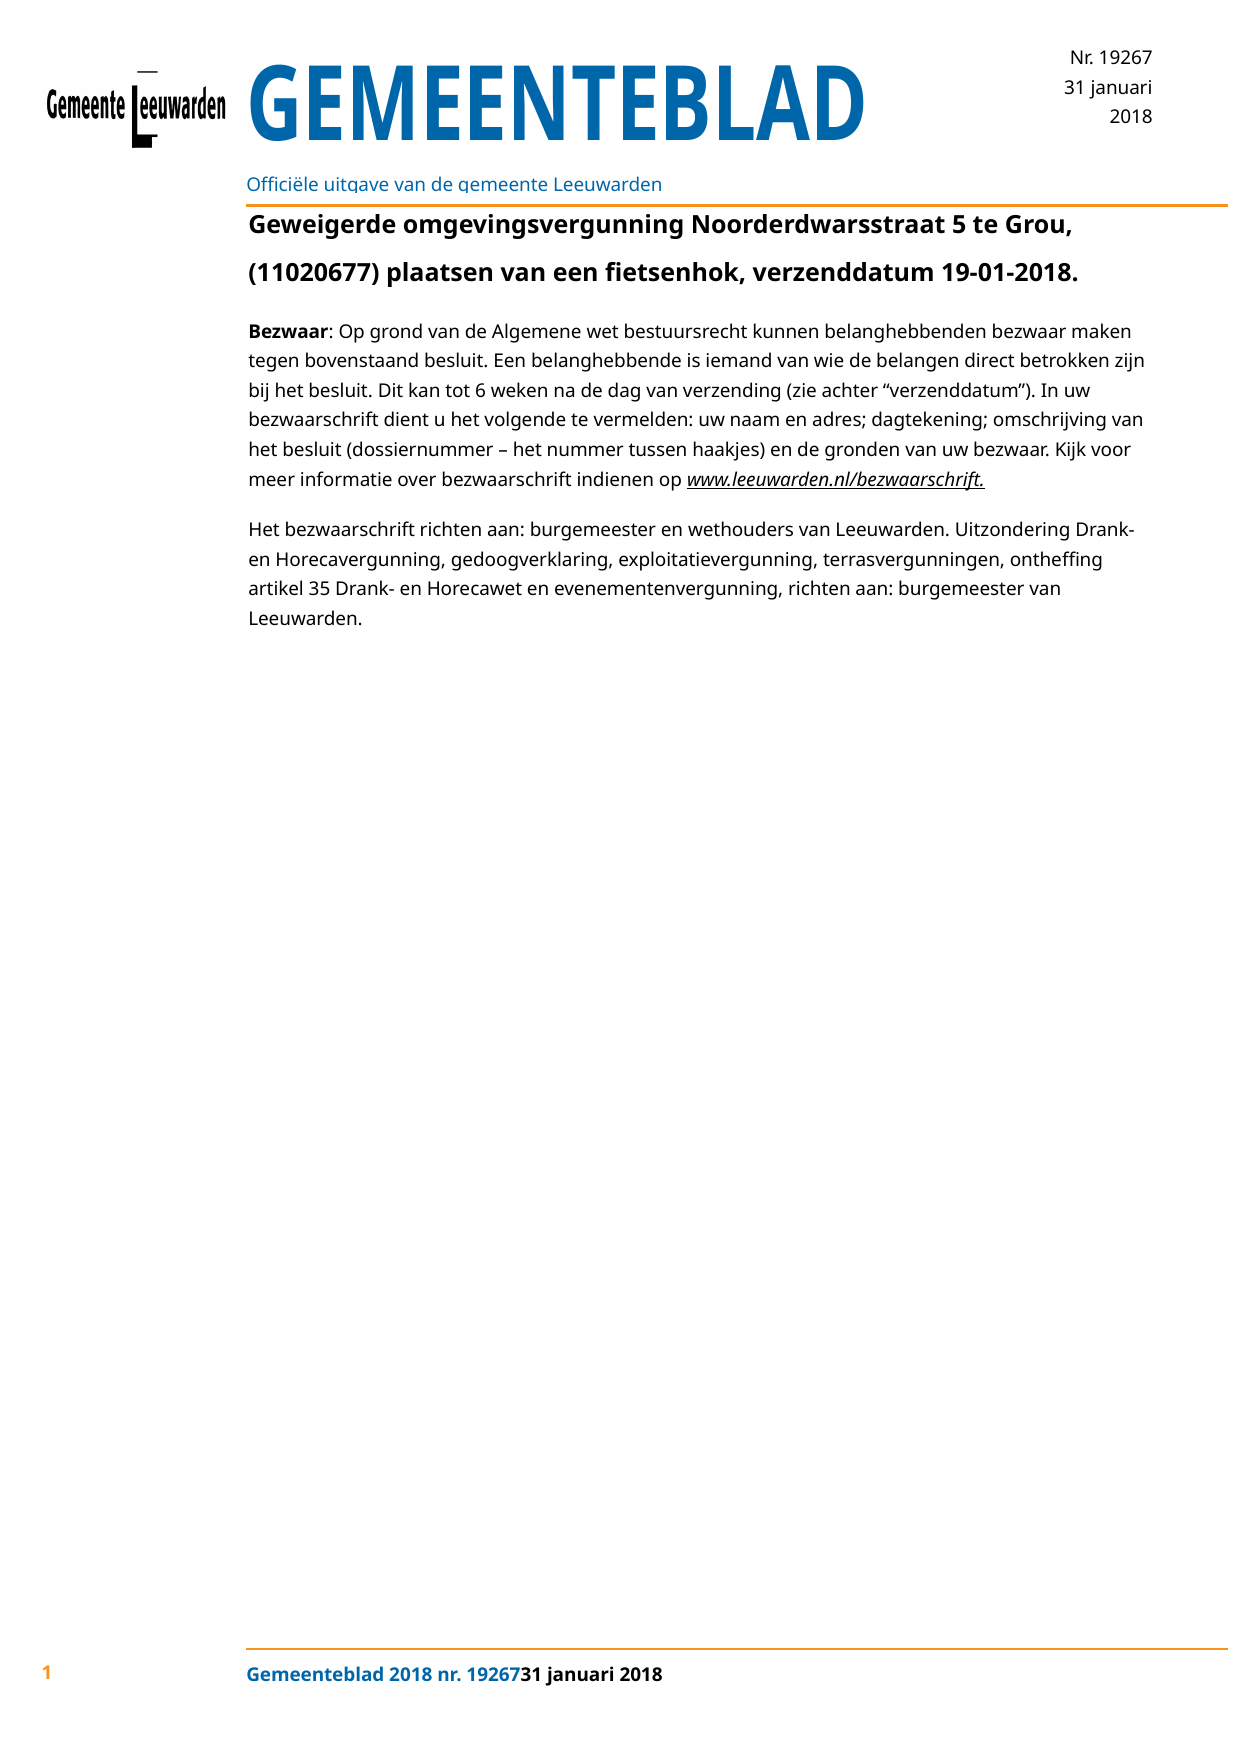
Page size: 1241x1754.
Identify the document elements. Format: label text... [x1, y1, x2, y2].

text Het bezwaarschrift richten aan: burgemeester en wethouders van Leeuwarden. Uitzondering Drank- en Horecavergunning, gedoogverklaring, exploitatievergunning, terrasvergunningen, ontheffing artikel 35 Drank- en Horecawet en evenementenvergunning, richten aan: burgemeester van Leeuwarden. [248, 516, 1152, 631]
picture [41, 47, 231, 172]
text Bezwaar: Op grond van de Algemene wet bestuursrecht kunnen belanghebbenden bezwaar maken tegen bovenstaand besluit. Een belanghebbende is iemand van wie de belangen direct betrokken zijn bij het besluit. Dit kan tot 6 weken na de dag van verzending (zie achter “verzenddatum”). In uw bezwaarschrift dient u het volgende te vermelden: uw naam en adres; dagtekening; omschrijving van het besluit (dossiernummer – het nummer tussen haakjes) en de gronden van uw bezwaar. Kijk voor meer informatie over bezwaarschrift indienen op www.leeuwarden.nl/bezwaarschrift. [248, 318, 1152, 492]
text Geweigerde omgevingsvergunning Noorderdwarsstraat 5 te Grou, (11020677) plaatsen van een fietsenhok, verzenddatum 19-01-2018. [248, 207, 1152, 288]
